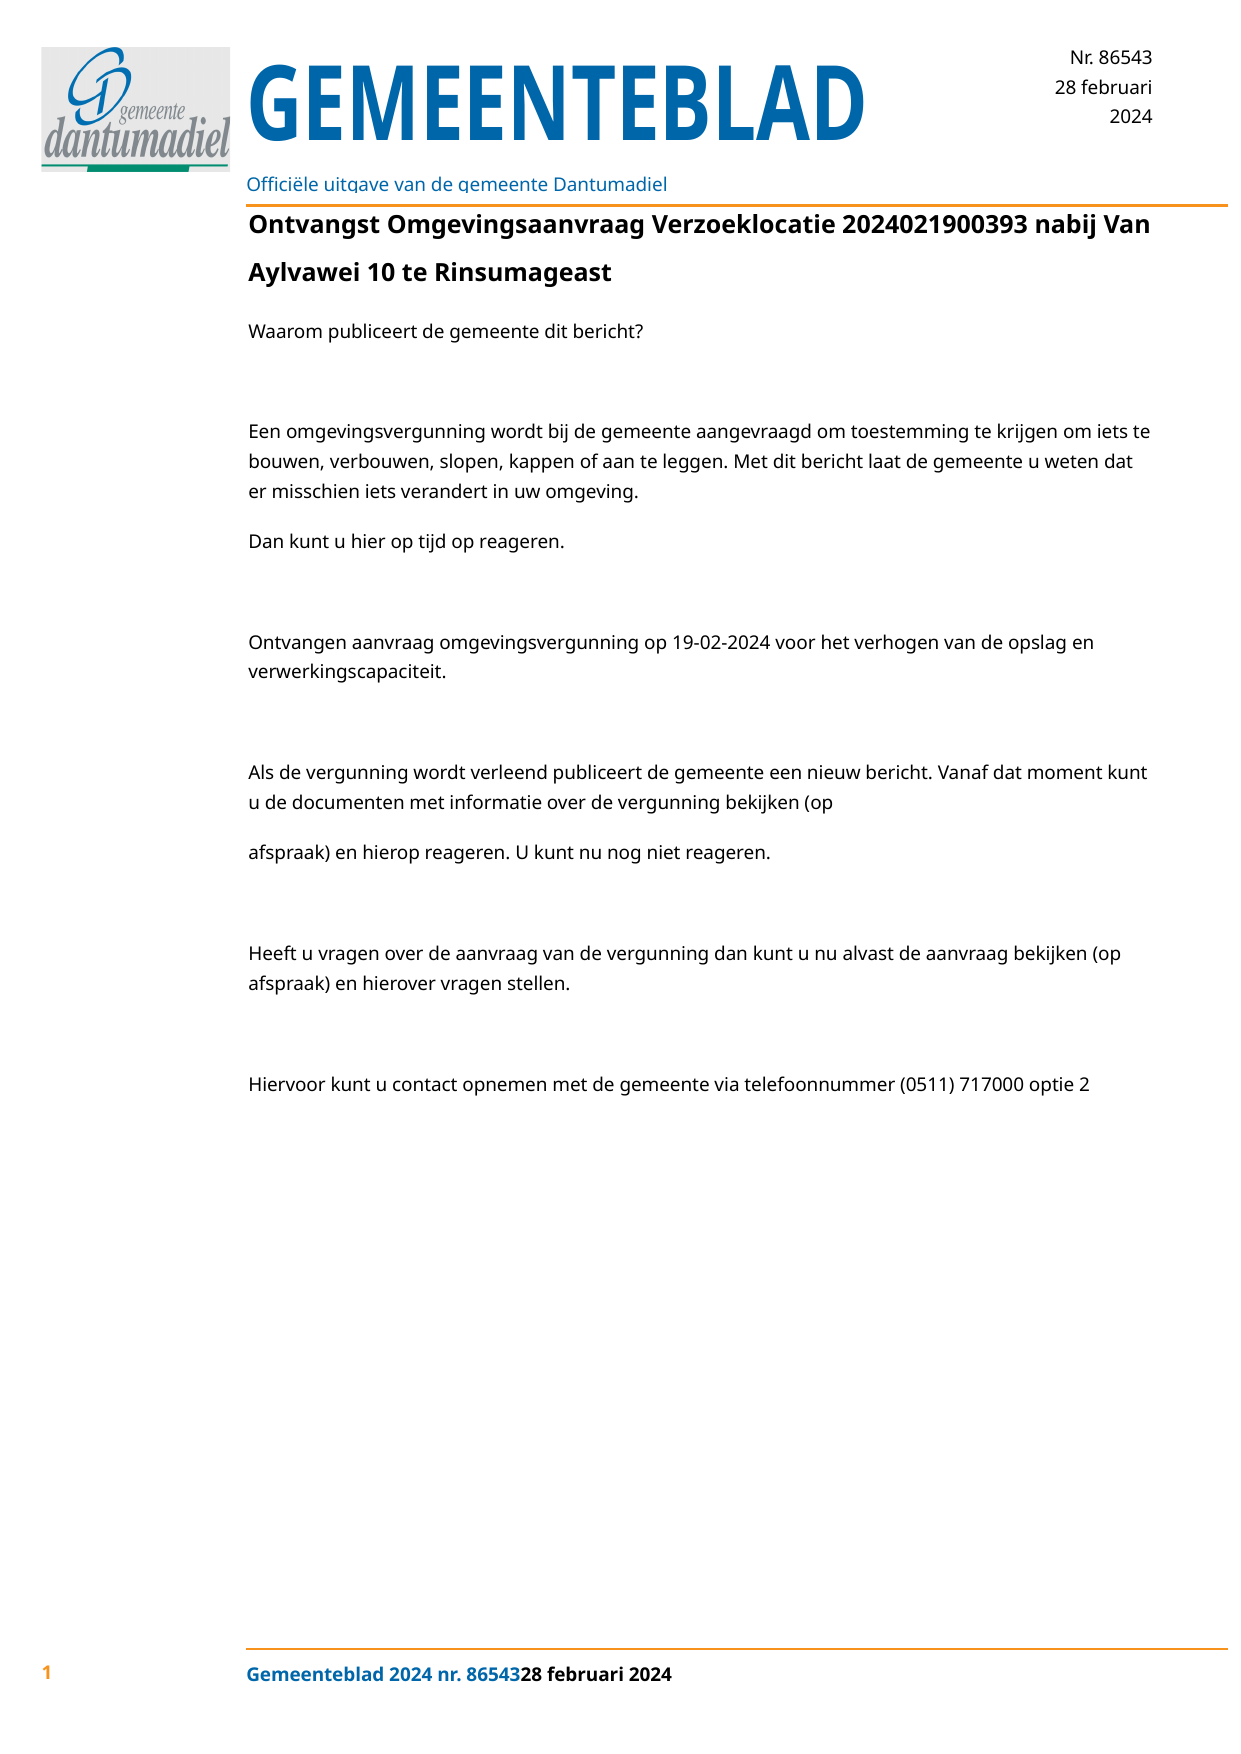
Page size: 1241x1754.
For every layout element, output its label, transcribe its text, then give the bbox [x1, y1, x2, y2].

text afspraak) en hierop reageren. U kunt nu nog niet reageren. [248, 839, 1152, 865]
text Heeft u vragen over de aanvraag van de vergunning dan kunt u nu alvast de aanvraag bekijken (op afspraak) en hierover vragen stellen. [248, 940, 1152, 996]
text Een omgevingsvergunning wordt bij de gemeente aangevraagd om toestemming te krijgen om iets te bouwen, verbouwen, slopen, kappen of aan te leggen. Met dit bericht laat de gemeente u weten dat er misschien iets verandert in uw omgeving. [248, 419, 1152, 504]
text Ontvangst Omgevingsaanvraag Verzoeklocatie 2024021900393 nabij Van Aylvawei 10 te Rinsumageast [248, 207, 1152, 288]
text Waarom publiceert de gemeente dit bericht? [248, 318, 1152, 344]
text Hiervoor kunt u contact opnemen met de gemeente via telefoonnummer (0511) 717000 optie 2 [248, 1071, 1152, 1097]
text Dan kunt u hier op tijd op reageren. [248, 528, 1152, 554]
text Ontvangen aanvraag omgevingsvergunning op 19-02-2024 voor het verhogen van de opslag en verwerkingscapaciteit. [248, 629, 1152, 684]
text Als de vergunning wordt verleend publiceert de gemeente een nieuw bericht. Vanaf dat moment kunt u de documenten met informatie over de vergunning bekijken (op [248, 759, 1152, 815]
picture [41, 47, 231, 172]
